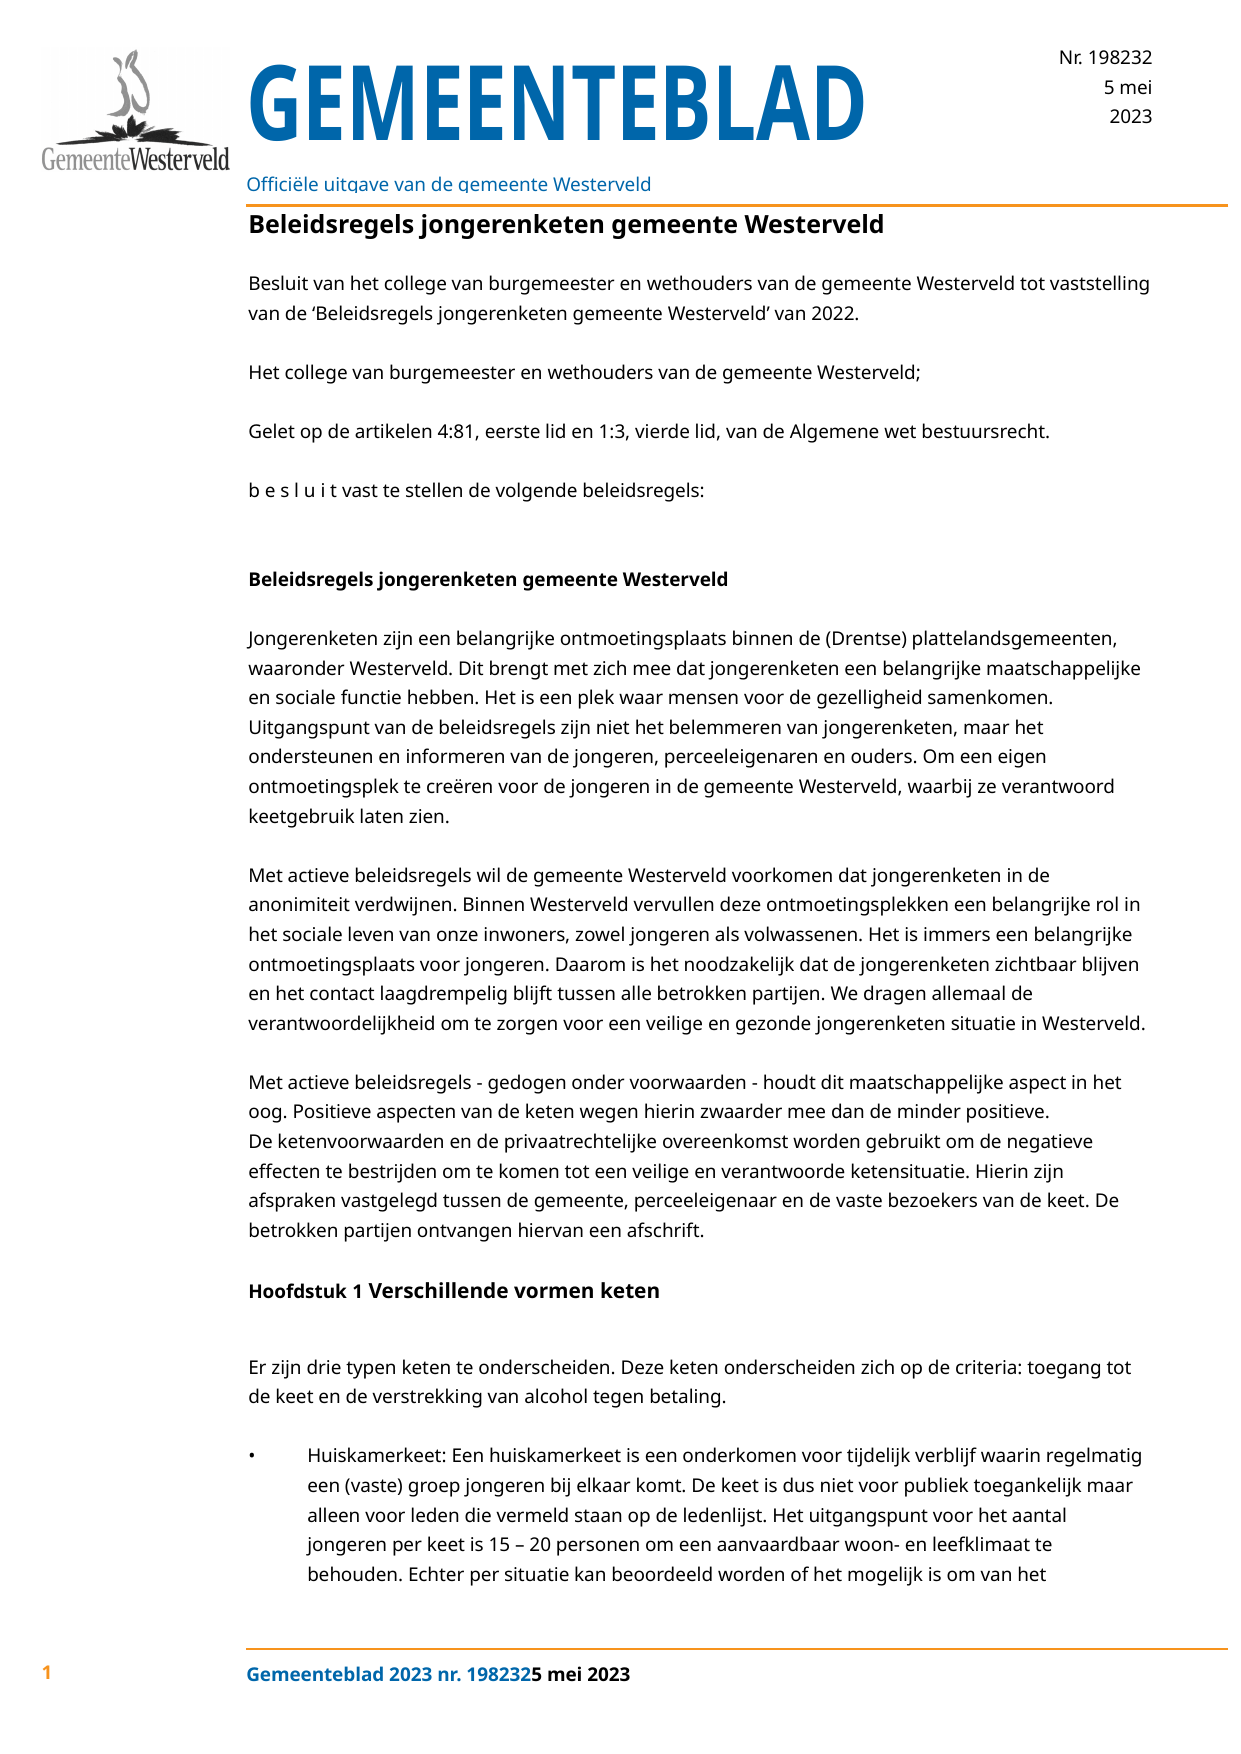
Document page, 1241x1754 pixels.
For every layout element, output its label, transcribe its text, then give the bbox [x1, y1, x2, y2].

text Het college van burgemeester en wethouders van de gemeente Westerveld; [248, 359, 1152, 385]
text Jongerenketen zijn een belangrijke ontmoetingsplaats binnen de (Drentse) plattelandsgemeenten, waaronder Westerveld. Dit brengt met zich mee dat jongerenketen een belangrijke maatschappelijke en sociale functie hebben. Het is een plek waar mensen voor de gezelligheid samenkomen. Uitgangspunt van de beleidsregels zijn niet het belemmeren van jongerenketen, maar het ondersteunen en informeren van de jongeren, perceeleigenaren en ouders. Om een eigen ontmoetingsplek te creëren voor de jongeren in de gemeente Westerveld, waarbij ze verantwoord keetgebruik laten zien. [248, 625, 1152, 828]
text Beleidsregels jongerenketen gemeente Westerveld [248, 207, 1152, 241]
text b e s l u i t vast te stellen de volgende beleidsregels: [248, 477, 1152, 503]
picture [41, 47, 231, 172]
text Met actieve beleidsregels - gedogen onder voorwaarden - houdt dit maatschappelijke aspect in het oog. Positieve aspecten van de keten wegen hierin zwaarder mee dan de minder positieve. [248, 1069, 1152, 1124]
text Er zijn drie typen keten te onderscheiden. Deze keten onderscheiden zich op de criteria: toegang tot de keet en de verstrekking van alcohol tegen betaling. [248, 1354, 1152, 1409]
text Beleidsregels jongerenketen gemeente Westerveld [248, 566, 1152, 592]
list Huiskamerkeet: Een huiskamerkeet is een onderkomen voor tijdelijk verblijf waarin regelmatig een (vaste) groep jongeren bij elkaar komt. De keet is dus niet voor publiek toegankelijk maar alleen voor leden die vermeld staan op de ledenlijst. Het uitgangspunt voor het aantal jongeren per keet is 15 – 20 personen om een aanvaardbaar woon- en leefklimaat te behouden. Echter per situatie kan beoordeeld worden of het mogelijk is om van het [248, 1443, 1152, 1587]
text Gelet op de artikelen 4:81, eerste lid en 1:3, vierde lid, van de Algemene wet bestuursrecht. [248, 418, 1152, 444]
text De ketenvoorwaarden en de privaatrechtelijke overeenkomst worden gebruikt om de negatieve effecten te bestrijden om te komen tot een veilige en verantwoorde ketensituatie. Hierin zijn afspraken vastgelegd tussen de gemeente, perceeleigenaar en de vaste bezoekers van de keet. De betrokken partijen ontvangen hiervan een afschrift. [248, 1128, 1152, 1243]
text Met actieve beleidsregels wil de gemeente Westerveld voorkomen dat jongerenketen in de anonimiteit verdwijnen. Binnen Westerveld vervullen deze ontmoetingsplekken een belangrijke rol in het sociale leven van onze inwoners, zowel jongeren als volwassenen. Het is immers een belangrijke ontmoetingsplaats voor jongeren. Daarom is het noodzakelijk dat de jongerenketen zichtbaar blijven en het contact laagdrempelig blijft tussen alle betrokken partijen. We dragen allemaal de verantwoordelijkheid om te zorgen voor een veilige en gezonde jongerenketen situatie in Westerveld. [248, 862, 1152, 1036]
text Besluit van het college van burgemeester en wethouders van de gemeente Westerveld tot vaststelling van de ‘Beleidsregels jongerenketen gemeente Westerveld’ van 2022. [248, 270, 1152, 326]
text Hoofdstuk 1 Verschillende vormen keten [248, 1276, 1152, 1304]
